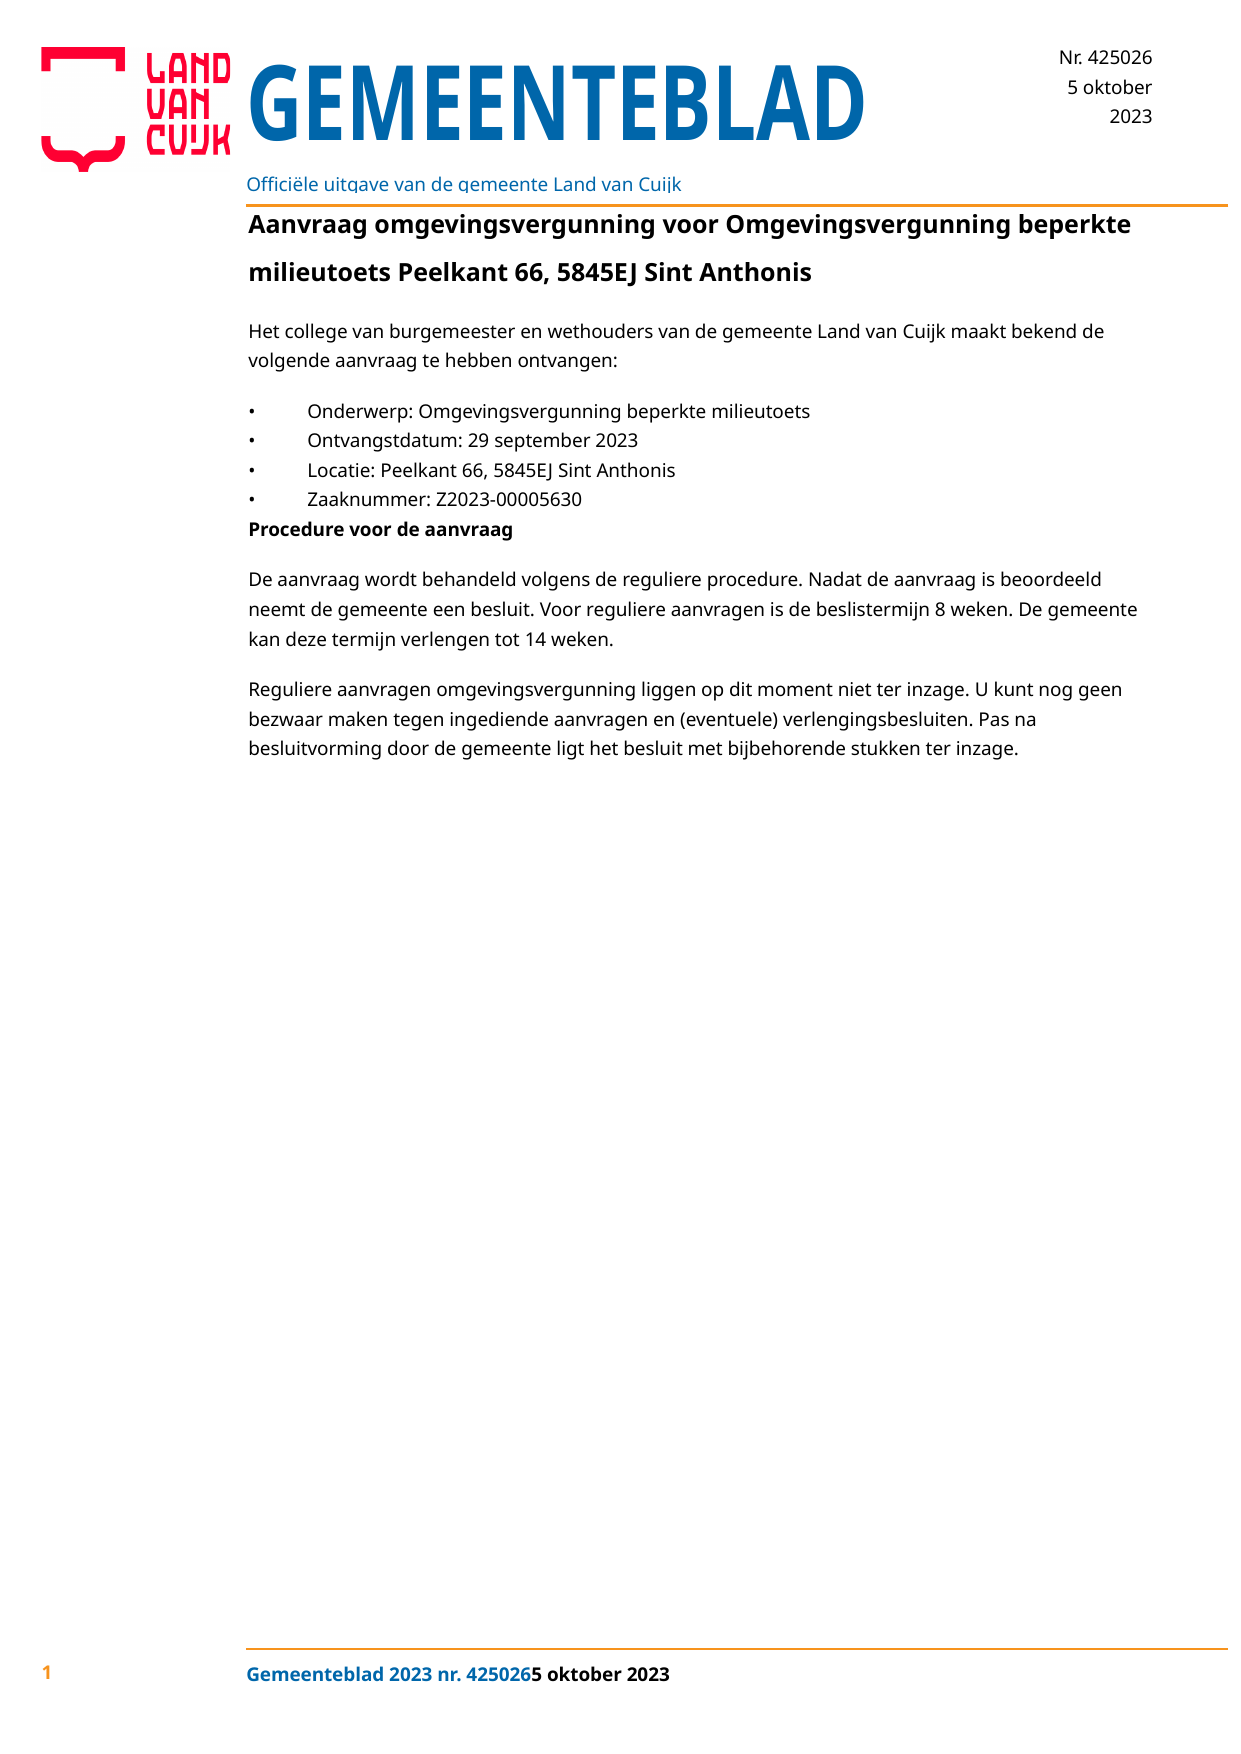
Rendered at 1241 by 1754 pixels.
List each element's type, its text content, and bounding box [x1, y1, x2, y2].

list Zaaknummer: Z2023-00005630 [248, 487, 1152, 512]
text Het college van burgemeester en wethouders van de gemeente Land van Cuijk maakt bekend de volgende aanvraag te hebben ontvangen: [248, 318, 1152, 373]
text Aanvraag omgevingsvergunning voor Omgevingsvergunning beperkte milieutoets Peelkant 66, 5845EJ Sint Anthonis [248, 207, 1152, 288]
list Onderwerp: Omgevingsvergunning beperkte milieutoets [248, 398, 1152, 424]
picture [41, 47, 231, 172]
text De aanvraag wordt behandeld volgens de reguliere procedure. Nadat de aanvraag is beoordeeld neemt de gemeente een besluit. Voor reguliere aanvragen is de beslistermijn 8 weken. De gemeente kan deze termijn verlengen tot 14 weken. [248, 567, 1152, 652]
text Reguliere aanvragen omgevingsvergunning liggen op dit moment niet ter inzage. U kunt nog geen bezwaar maken tegen ingediende aanvragen en (eventuele) verlengingsbesluiten. Pas na besluitvorming door de gemeente ligt het besluit met bijbehorende stukken ter inzage. [248, 676, 1152, 761]
list Locatie: Peelkant 66, 5845EJ Sint Anthonis [248, 457, 1152, 483]
text Procedure voor de aanvraag [248, 516, 1152, 542]
list Ontvangstdatum: 29 september 2023 [248, 427, 1152, 453]
